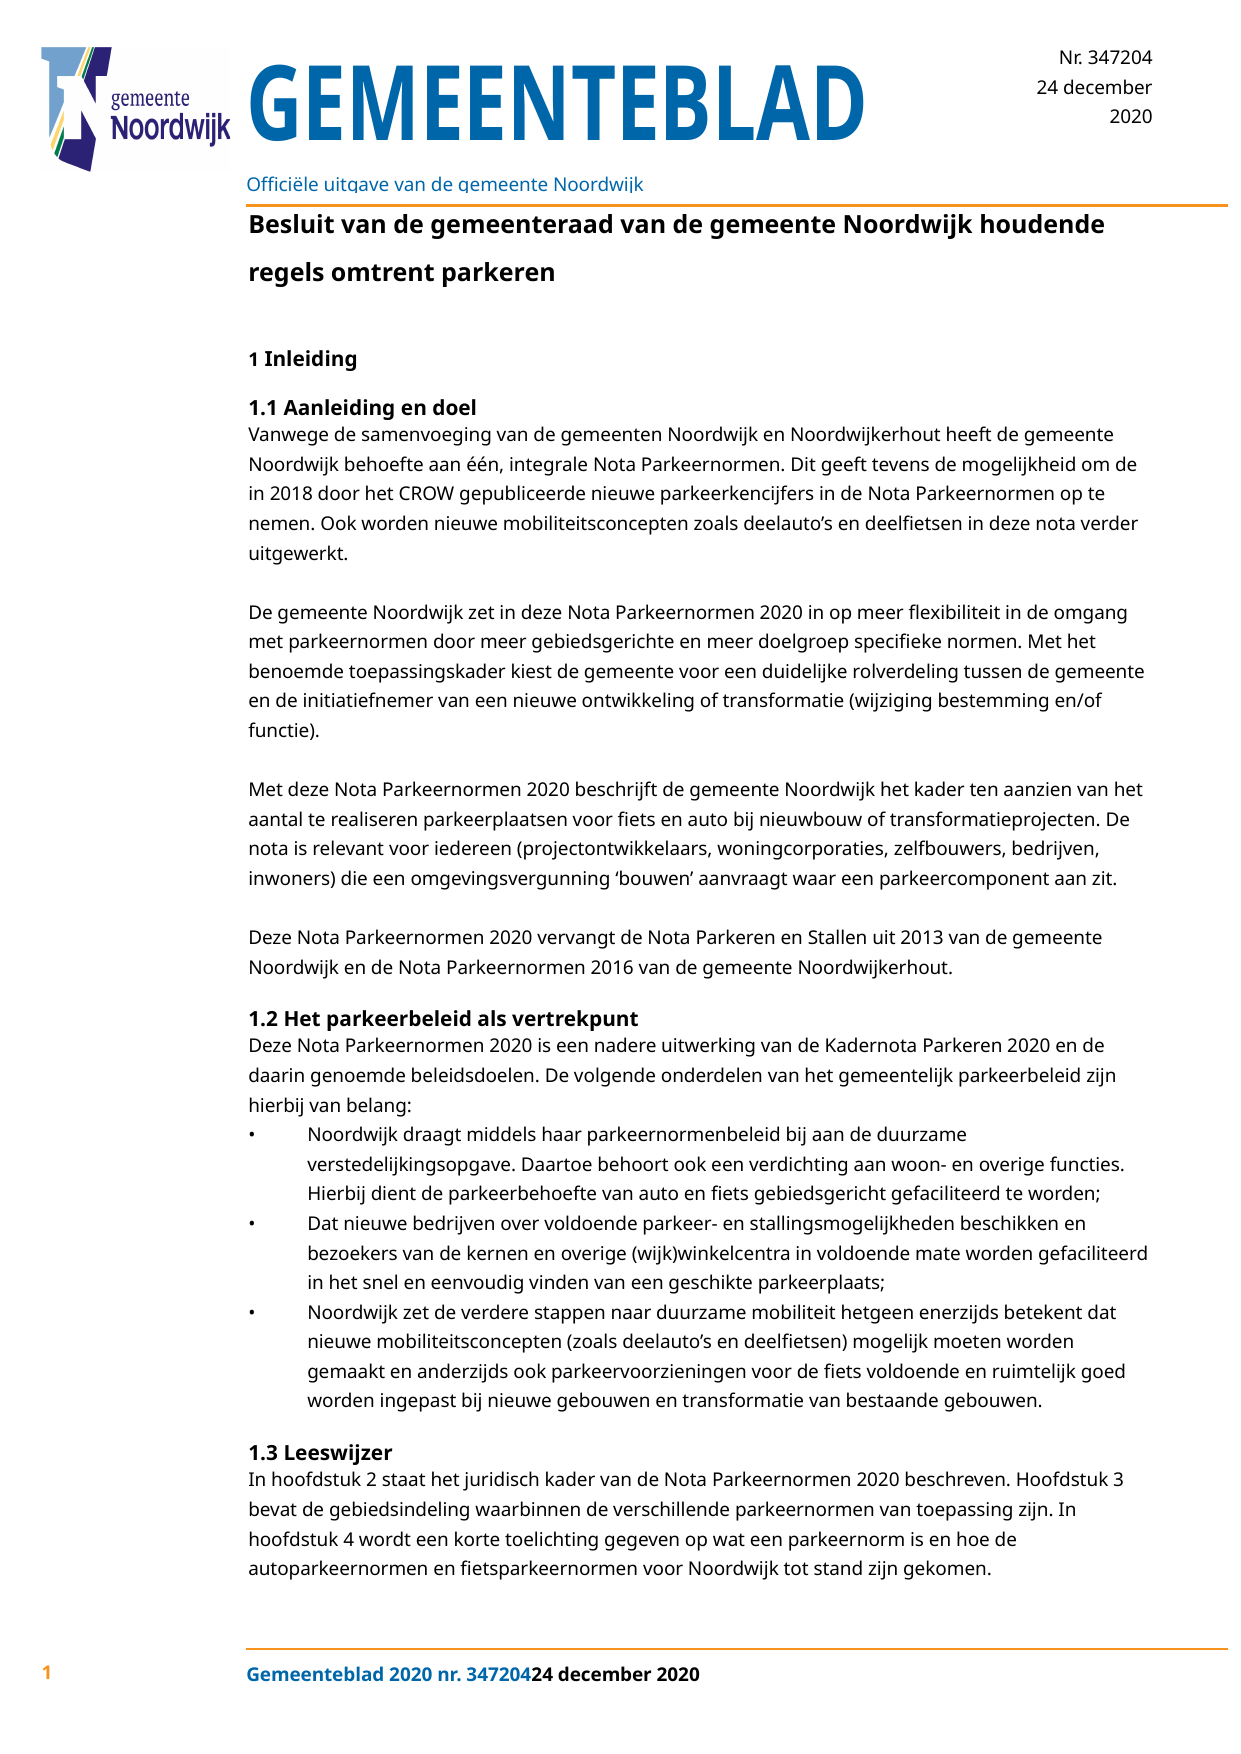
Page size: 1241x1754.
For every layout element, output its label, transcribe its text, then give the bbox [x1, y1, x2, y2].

text Deze Nota Parkeernormen 2020 is een nadere uitwerking van de Kadernota Parkeren 2020 en de daarin genoemde beleidsdoelen. De volgende onderdelen van het gemeentelijk parkeerbeleid zijn hierbij van belang: [248, 1033, 1152, 1118]
list Dat nieuwe bedrijven over voldoende parkeer- en stallingsmogelijkheden beschikken en bezoekers van de kernen en overige (wijk)winkelcentra in voldoende mate worden gefaciliteerd in het snel en eenvoudig vinden van een geschikte parkeerplaats; [248, 1210, 1152, 1295]
text 1.3 Leeswijzer [248, 1438, 1152, 1467]
text In hoofdstuk 2 staat het juridisch kader van de Nota Parkeernormen 2020 beschreven. Hoofdstuk 3 bevat de gebiedsindeling waarbinnen de verschillende parkeernormen van toepassing zijn. In hoofdstuk 4 wordt een korte toelichting gegeven op wat een parkeernorm is en hoe de autoparkeernormen en fietsparkeernormen voor Noordwijk tot stand zijn gekomen. [248, 1467, 1152, 1581]
text 1 Inleiding [248, 344, 1152, 372]
text Deze Nota Parkeernormen 2020 vervangt de Nota Parkeren en Stallen uit 2013 van de gemeente Noordwijk en de Nota Parkeernormen 2016 van de gemeente Noordwijkerhout. [248, 924, 1152, 979]
picture [41, 47, 231, 172]
text 1.2 Het parkeerbeleid als vertrekpunt [248, 1004, 1152, 1033]
list Noordwijk draagt middels haar parkeernormenbeleid bij aan de duurzame verstedelijkingsopgave. Daartoe behoort ook een verdichting aan woon- en overige functies. Hierbij dient de parkeerbehoefte van auto en fiets gebiedsgericht gefaciliteerd te worden; [248, 1121, 1152, 1206]
text 1.1 Aanleiding en doel [248, 393, 1152, 421]
text De gemeente Noordwijk zet in deze Nota Parkeernormen 2020 in op meer flexibiliteit in de omgang met parkeernormen door meer gebiedsgerichte en meer doelgroep specifieke normen. Met het benoemde toepassingskader kiest de gemeente voor een duidelijke rolverdeling tussen de gemeente en de initiatiefnemer van een nieuwe ontwikkeling of transformatie (wijziging bestemming en/of functie). [248, 599, 1152, 743]
text Besluit van de gemeenteraad van de gemeente Noordwijk houdende regels omtrent parkeren [248, 207, 1152, 288]
text Met deze Nota Parkeernormen 2020 beschrijft de gemeente Noordwijk het kader ten aanzien van het aantal te realiseren parkeerplaatsen voor fiets en auto bij nieuwbouw of transformatieprojecten. De nota is relevant voor iedereen (projectontwikkelaars, woningcorporaties, zelfbouwers, bedrijven, inwoners) die een omgevingsvergunning ‘bouwen’ aanvraagt waar een parkeercomponent aan zit. [248, 776, 1152, 891]
text Vanwege de samenvoeging van de gemeenten Noordwijk en Noordwijkerhout heeft de gemeente Noordwijk behoefte aan één, integrale Nota Parkeernormen. Dit geeft tevens de mogelijkheid om de in 2018 door het CROW gepubliceerde nieuwe parkeerkencijfers in de Nota Parkeernormen op te nemen. Ook worden nieuwe mobiliteitsconcepten zoals deelauto’s en deelfietsen in deze nota verder uitgewerkt. [248, 421, 1152, 565]
list Noordwijk zet de verdere stappen naar duurzame mobiliteit hetgeen enerzijds betekent dat nieuwe mobiliteitsconcepten (zoals deelauto’s en deelfietsen) mogelijk moeten worden gemaakt en anderzijds ook parkeervoorzieningen voor de fiets voldoende en ruimtelijk goed worden ingepast bij nieuwe gebouwen en transformatie van bestaande gebouwen. [248, 1299, 1152, 1413]
